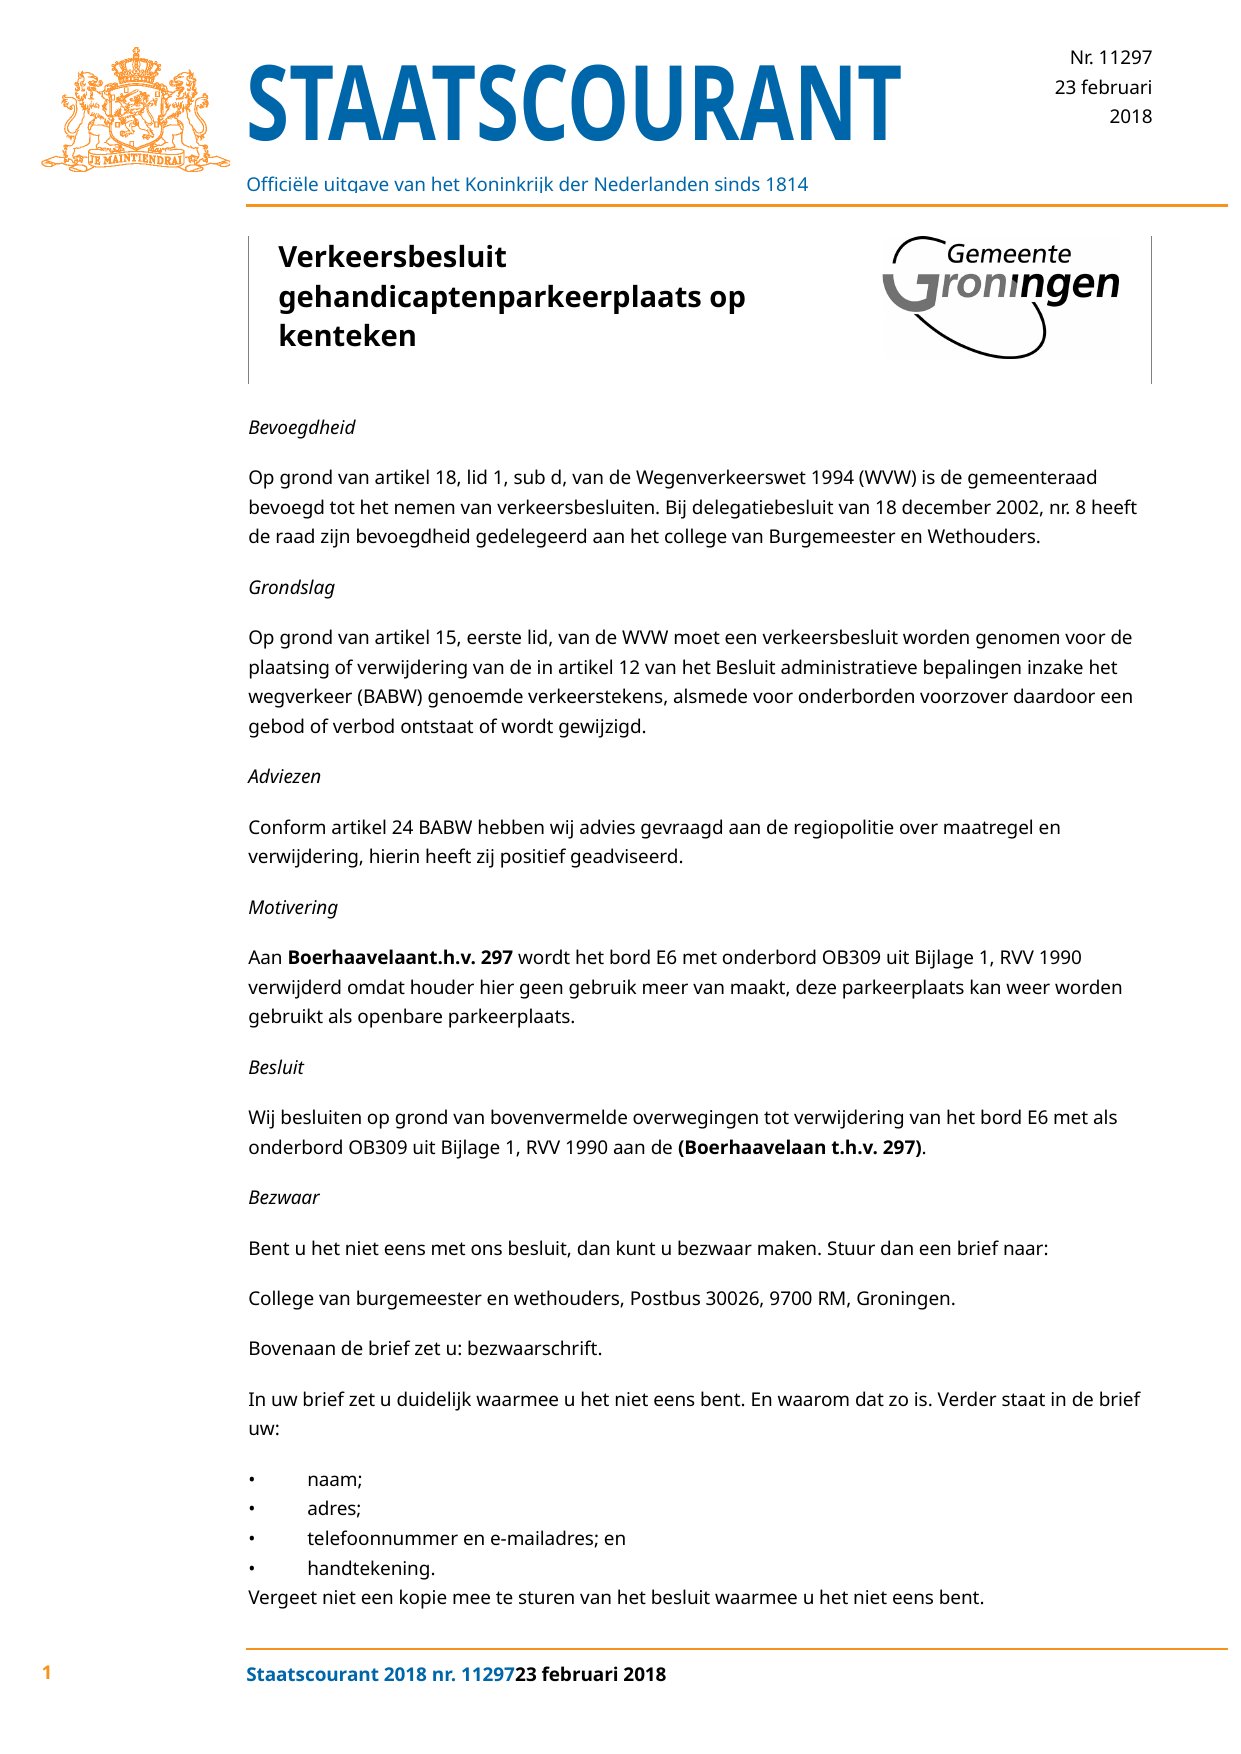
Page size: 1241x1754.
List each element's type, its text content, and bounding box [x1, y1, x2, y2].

text Vergeet niet een kopie mee te sturen van het besluit waarmee u het niet eens bent. [248, 1584, 1152, 1610]
table_header [1119, 236, 1151, 358]
text Op grond van artikel 18, lid 1, sub d, van de Wegenverkeerswet 1994 (WVW) is de gemeenteraad bevoegd tot het nemen van verkeersbesluiten. Bij delegatiebesluit van 18 december 2002, nr. 8 heeft de raad zijn bevoegdheid gedelegeerd aan het college van Burgemeester en Wethouders. [248, 464, 1152, 549]
text Bovenaan de brief zet u: bezwaarschrift. [248, 1336, 1152, 1361]
text In uw brief zet u duidelijk waarmee u het niet eens bent. En waarom dat zo is. Verder staat in de brief uw: [248, 1386, 1152, 1441]
text College van burgemeester en wethouders, Postbus 30026, 9700 RM, Groningen. [248, 1285, 1152, 1311]
text Bent u het niet eens met ons besluit, dan kunt u bezwaar maken. Stuur dan een brief naar: [248, 1235, 1152, 1261]
text Motivering [248, 894, 1152, 920]
text Bevoegdheid [248, 414, 1152, 440]
list naam; [248, 1466, 1152, 1492]
text Op grond van artikel 15, eerste lid, van de WVW moet een verkeersbesluit worden genomen voor de plaatsing of verwijdering van de in artikel 12 van het Besluit administratieve bepalingen inzake het wegverkeer (BABW) genoemde verkeerstekens, alsmede voor onderborden voorzover daardoor een gebod of verbod ontstaat of wordt gewijzigd. [248, 624, 1152, 739]
list adres; [248, 1496, 1152, 1521]
picture [41, 47, 231, 172]
text Conform artikel 24 BABW hebben wij advies gevraagd aan de regiopolitie over maatregel en verwijdering, hierin heeft zij positief geadviseerd. [248, 814, 1152, 869]
list telefoonnummer en e-mailadres; en [248, 1525, 1152, 1551]
picture [882, 236, 1119, 359]
table_header [850, 359, 1151, 384]
text Besluit [248, 1054, 1152, 1080]
text Wij besluiten op grond van bovenvermelde overwegingen tot verwijdering van het bord E6 met als onderbord OB309 uit Bijlage 1, RVV 1990 aan de (Boerhaavelaan t.h.v. 297). [248, 1104, 1152, 1160]
text Adviezen [248, 763, 1152, 789]
text Aan Boerhaavelaant.h.v. 297 wordt het bord E6 met onderbord OB309 uit Bijlage 1, RVV 1990 verwijderd omdat houder hier geen gebruik meer van maakt, deze parkeerplaats kan weer worden gebruikt als openbare parkeerplaats. [248, 944, 1152, 1029]
table_header Verkeersbesluit gehandicaptenparkeerplaats op kenteken [249, 236, 850, 384]
text Bezwaar [248, 1184, 1152, 1210]
list handtekening. [248, 1555, 1152, 1581]
table_header [850, 236, 882, 358]
text Grondslag [248, 574, 1152, 600]
